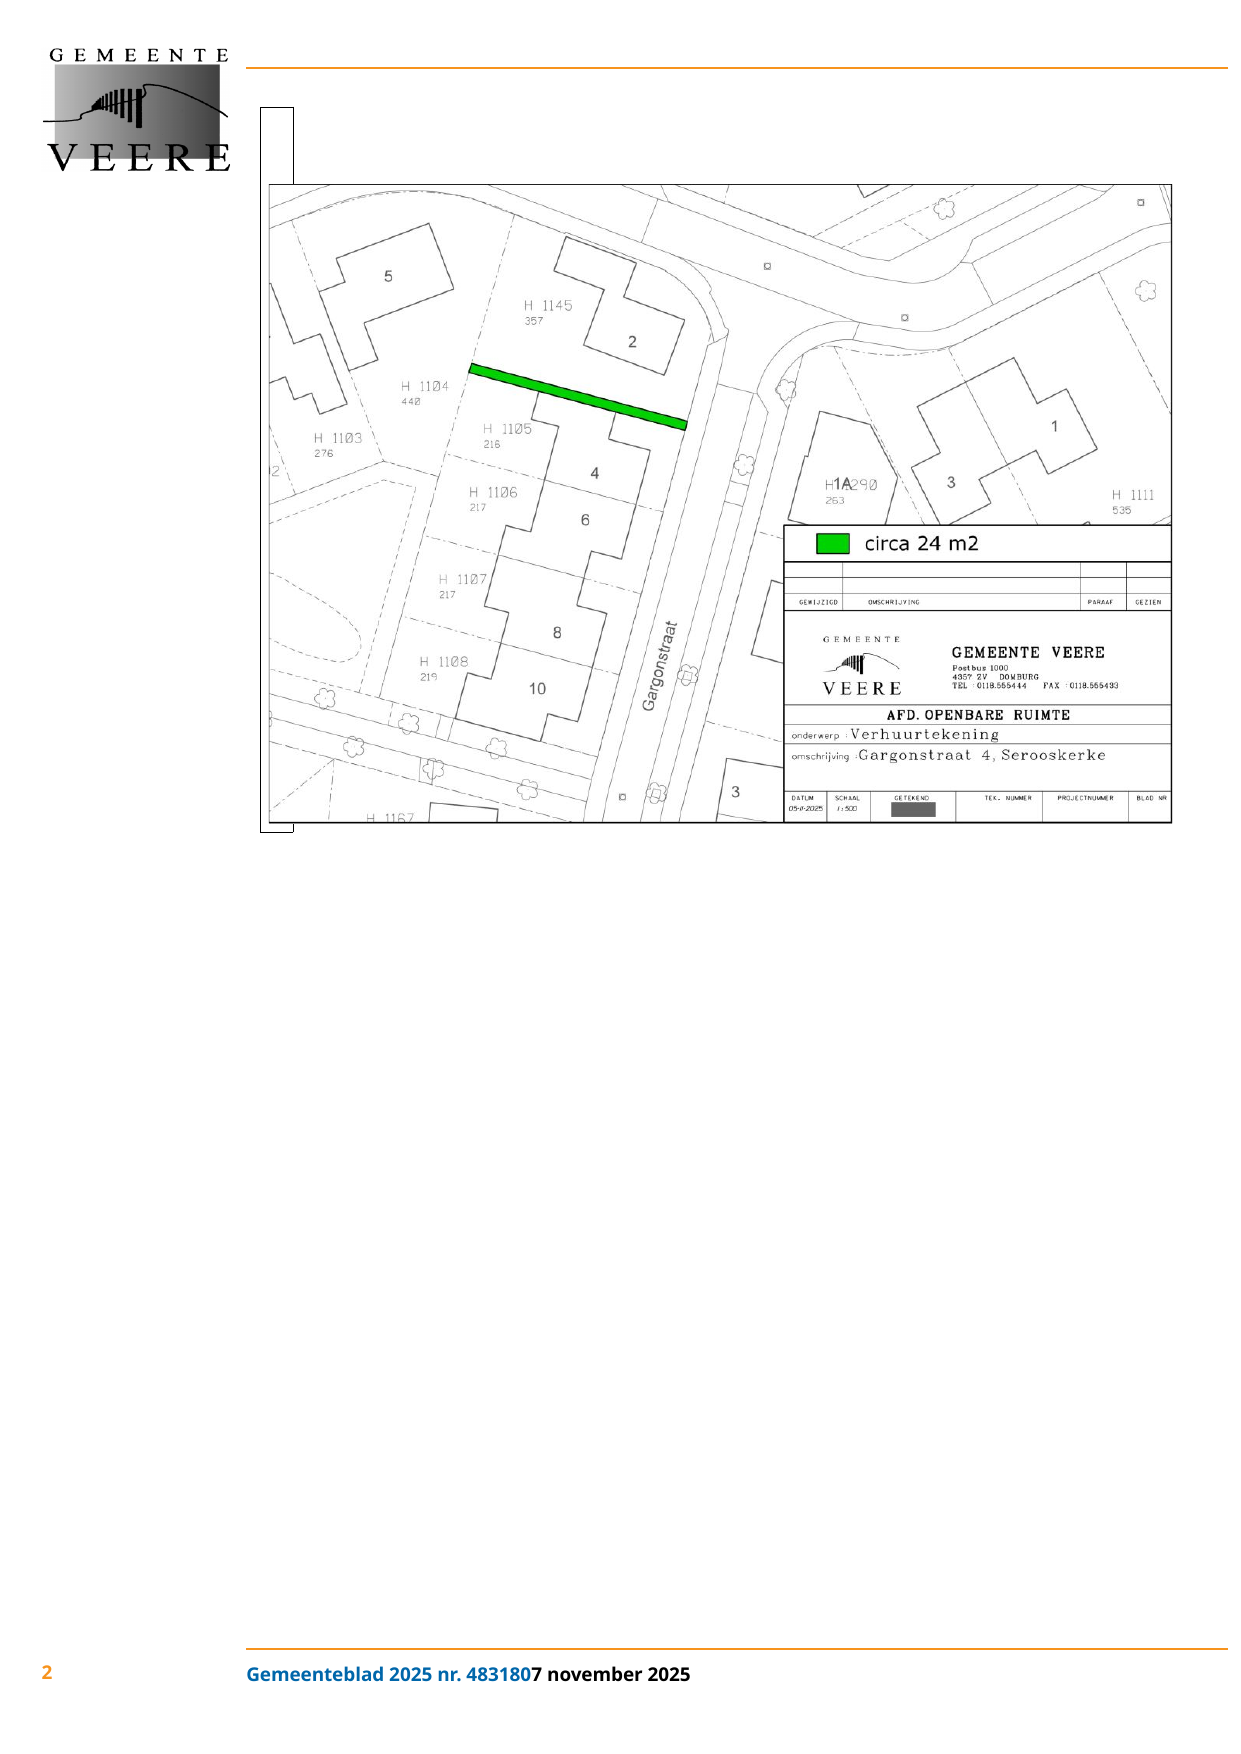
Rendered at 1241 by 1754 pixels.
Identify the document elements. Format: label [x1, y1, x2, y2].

picture [268, 184, 1173, 824]
picture [41, 47, 231, 172]
